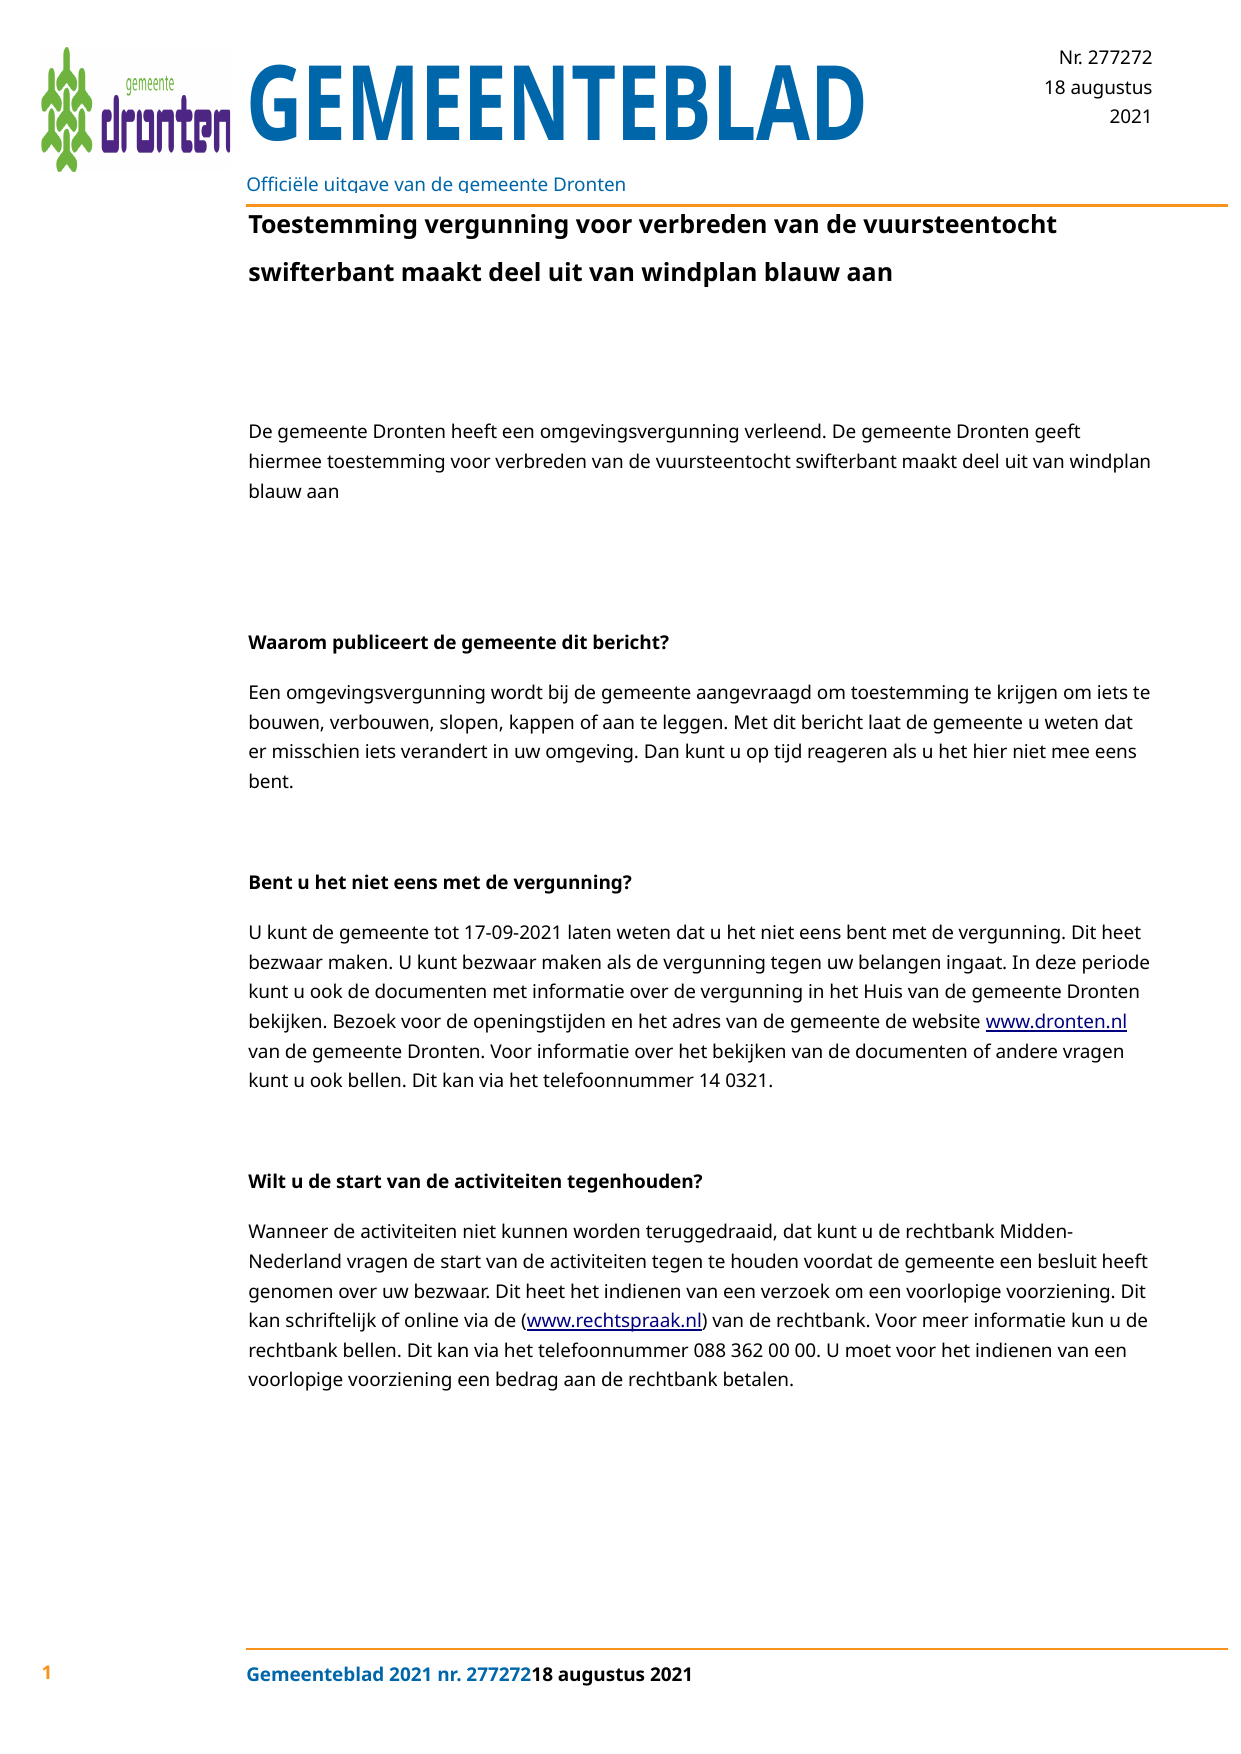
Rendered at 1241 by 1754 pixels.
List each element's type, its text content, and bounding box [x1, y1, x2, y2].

text Wanneer de activiteiten niet kunnen worden teruggedraaid, dat kunt u de rechtbank Midden-Nederland vragen de start van de activiteiten tegen te houden voordat de gemeente een besluit heeft genomen over uw bezwaar. Dit heet het indienen van een verzoek om een voorlopige voorziening. Dit kan schriftelijk of online via de (www.rechtspraak.nl) van de rechtbank. Voor meer informatie kun u de rechtbank bellen. Dit kan via het telefoonnummer 088 362 00 00. U moet voor het indienen van een voorlopige voorziening een bedrag aan de rechtbank betalen. [248, 1219, 1152, 1392]
text U kunt de gemeente tot 17-09-2021 laten weten dat u het niet eens bent met de vergunning. Dit heet bezwaar maken. U kunt bezwaar maken als de vergunning tegen uw belangen ingaat. In deze periode kunt u ook de documenten met informatie over de vergunning in het Huis van de gemeente Dronten bekijken. Bezoek voor de openingstijden en het adres van de gemeente de website www.dronten.nl van de gemeente Dronten. Voor informatie over het bekijken van de documenten of andere vragen kunt u ook bellen. Dit kan via het telefoonnummer 14 0321. [248, 919, 1152, 1093]
text Bent u het niet eens met de vergunning? [248, 869, 1152, 895]
picture [41, 47, 231, 172]
text Wilt u de start van de activiteiten tegenhouden? [248, 1168, 1152, 1194]
text Toestemming vergunning voor verbreden van de vuursteentocht swifterbant maakt deel uit van windplan blauw aan [248, 207, 1152, 288]
text De gemeente Dronten heeft een omgevingsvergunning verleend. De gemeente Dronten geeft hiermee toestemming voor verbreden van de vuursteentocht swifterbant maakt deel uit van windplan blauw aan [248, 419, 1152, 504]
text Een omgevingsvergunning wordt bij de gemeente aangevraagd om toestemming te krijgen om iets te bouwen, verbouwen, slopen, kappen of aan te leggen. Met dit bericht laat de gemeente u weten dat er misschien iets verandert in uw omgeving. Dan kunt u op tijd reageren als u het hier niet mee eens bent. [248, 679, 1152, 794]
text Waarom publiceert de gemeente dit bericht? [248, 629, 1152, 655]
